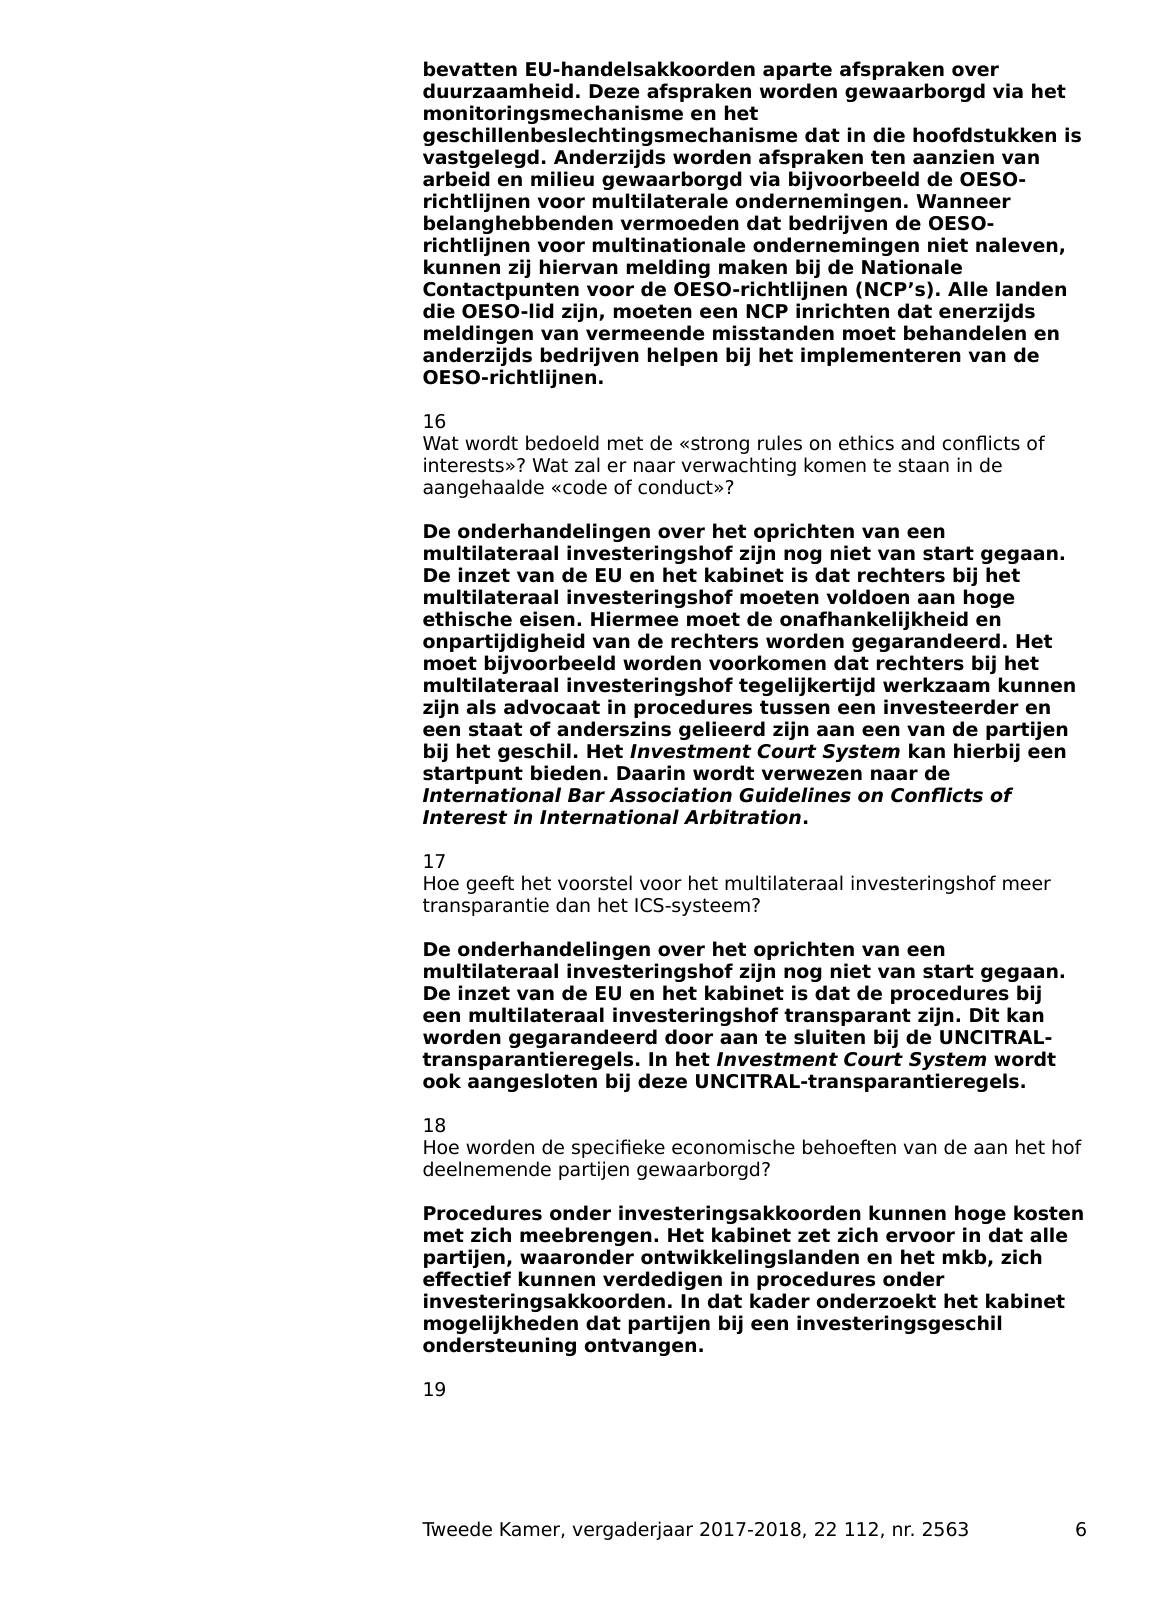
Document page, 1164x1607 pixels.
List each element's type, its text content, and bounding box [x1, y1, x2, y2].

text bevatten EU-handelsakkoorden aparte afspraken over duurzaamheid. Deze afspraken worden gewaarborgd via het monitoringsmechanisme en het geschillenbeslechtingsmechanisme dat in die hoofdstukken is vastgelegd. Anderzijds worden afspraken ten aanzien van arbeid en milieu gewaarborgd via bijvoorbeeld de OESO-richtlijnen voor multilaterale ondernemingen. Wanneer belanghebbenden vermoeden dat bedrijven de OESO-richtlijnen voor multinationale ondernemingen niet naleven, kunnen zij hiervan melding maken bij de Nationale Contactpunten voor de OESO-richtlijnen (NCP’s). Alle landen die OESO-lid zijn, moeten een NCP inrichten dat enerzijds meldingen van vermeende misstanden moet behandelen en anderzijds bedrijven helpen bij het implementeren van de OESO-richtlijnen. [422, 59, 1087, 389]
text De onderhandelingen over het oprichten van een multilateraal investeringshof zijn nog niet van start gegaan. De inzet van de EU en het kabinet is dat de procedures bij een multilateraal investeringshof transparant zijn. Dit kan worden gegarandeerd door aan te sluiten bij de UNCITRAL-transparantieregels. In het Investment Court System wordt ook aangesloten bij deze UNCITRAL-transparantieregels. [422, 939, 1087, 1093]
text 16 [422, 411, 1087, 433]
text Procedures onder investeringsakkoorden kunnen hoge kosten met zich meebrengen. Het kabinet zet zich ervoor in dat alle partijen, waaronder ontwikkelingslanden en het mkb, zich effectief kunnen verdedigen in procedures onder investeringsakkoorden. In dat kader onderzoekt het kabinet mogelijkheden dat partijen bij een investeringsgeschil ondersteuning ontvangen. [422, 1203, 1087, 1357]
text Wat wordt bedoeld met de «strong rules on ethics and conflicts of interests»? Wat zal er naar verwachting komen te staan in de aangehaalde «code of conduct»? [422, 433, 1087, 499]
text 18 [422, 1115, 1087, 1137]
text 17 [422, 851, 1087, 873]
text De onderhandelingen over het oprichten van een multilateraal investeringshof zijn nog niet van start gegaan. De inzet van de EU en het kabinet is dat rechters bij het multilateraal investeringshof moeten voldoen aan hoge ethische eisen. Hiermee moet de onafhankelijkheid en onpartijdigheid van de rechters worden gegarandeerd. Het moet bijvoorbeeld worden voorkomen dat rechters bij het multilateraal investeringshof tegelijkertijd werkzaam kunnen zijn als advocaat in procedures tussen een investeerder en een staat of anderszins gelieerd zijn aan een van de partijen bij het geschil. Het Investment Court System kan hierbij een startpunt bieden. Daarin wordt verwezen naar de International Bar Association Guidelines on Conflicts of Interest in International Arbitration. [422, 521, 1087, 829]
text Hoe geeft het voorstel voor het multilateraal investeringshof meer transparantie dan het ICS-systeem? [422, 873, 1087, 917]
text Hoe worden de specifieke economische behoeften van de aan het hof deelnemende partijen gewaarborgd? [422, 1137, 1087, 1181]
text 19 [422, 1379, 1087, 1401]
